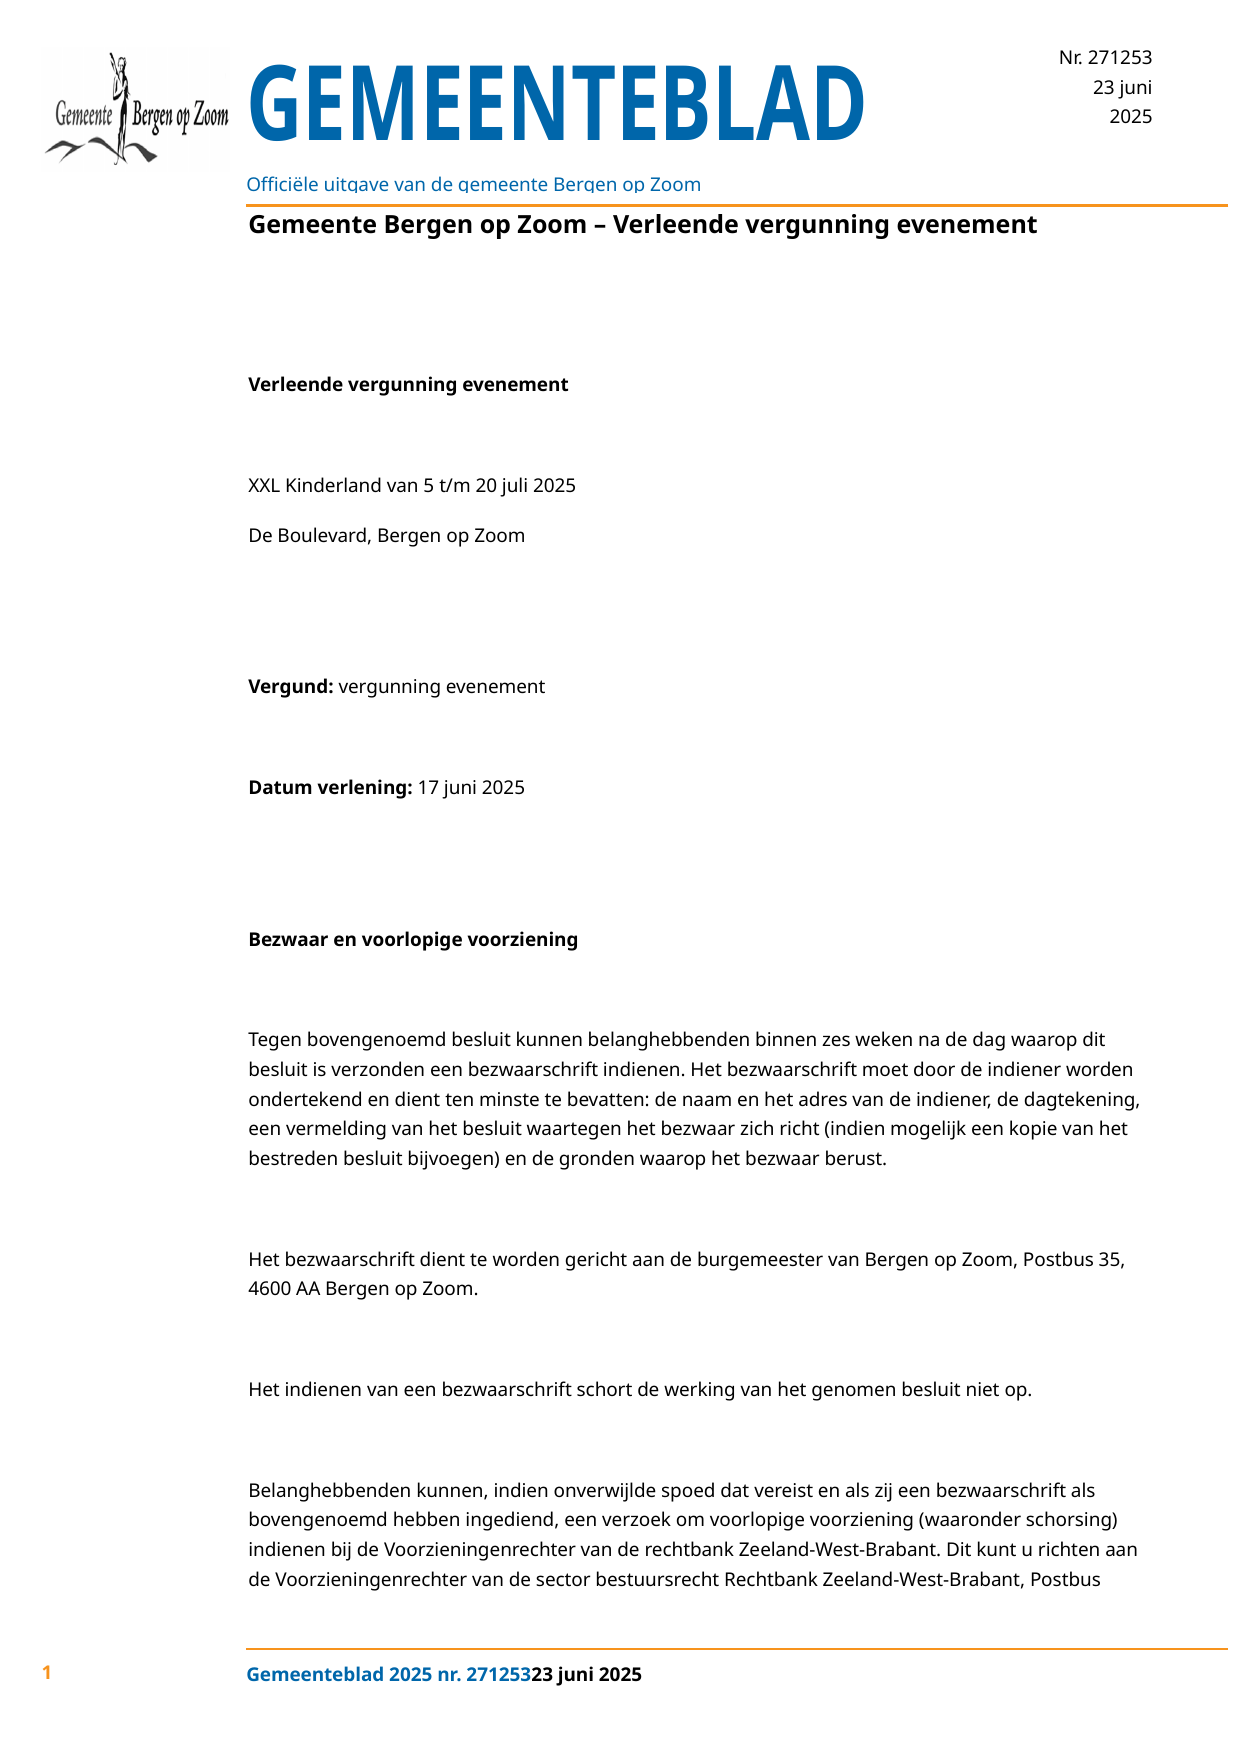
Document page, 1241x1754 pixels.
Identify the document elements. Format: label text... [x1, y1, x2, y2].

text Bezwaar en voorlopige voorziening [248, 926, 1152, 951]
picture [41, 47, 231, 172]
text Het indienen van een bezwaarschrift schort de werking van het genomen besluit niet op. [248, 1376, 1152, 1402]
text Datum verlening: 17 juni 2025 [248, 774, 1152, 800]
text Verleende vergunning evenement [248, 371, 1152, 397]
text Belanghebbenden kunnen, indien onverwijlde spoed dat vereist en als zij een bezwaarschrift als bovengenoemd hebben ingediend, een verzoek om voorlopige voorziening (waaronder schorsing) indienen bij de Voorzieningenrechter van de rechtbank Zeeland-West-Brabant. Dit kunt u richten aan de Voorzieningenrechter van de sector bestuursrecht Rechtbank Zeeland-West-Brabant, Postbus [248, 1477, 1152, 1591]
text XXL Kinderland van 5 t/m 20 juli 2025 [248, 472, 1152, 498]
text Gemeente Bergen op Zoom – Verleende vergunning evenement [248, 207, 1152, 241]
text Tegen bovengenoemd besluit kunnen belanghebbenden binnen zes weken na de dag waarop dit besluit is verzonden een bezwaarschrift indienen. Het bezwaarschrift moet door de indiener worden ondertekend en dient ten minste te bevatten: de naam en het adres van de indiener, de dagtekening, een vermelding van het besluit waartegen het bezwaar zich richt (indien mogelijk een kopie van het bestreden besluit bijvoegen) en de gronden waarop het bezwaar berust. [248, 1027, 1152, 1171]
text De Boulevard, Bergen op Zoom [248, 522, 1152, 548]
text Vergund: vergunning evenement [248, 674, 1152, 699]
text Het bezwaarschrift dient te worden gericht aan de burgemeester van Bergen op Zoom, Postbus 35, 4600 AA Bergen op Zoom. [248, 1246, 1152, 1301]
